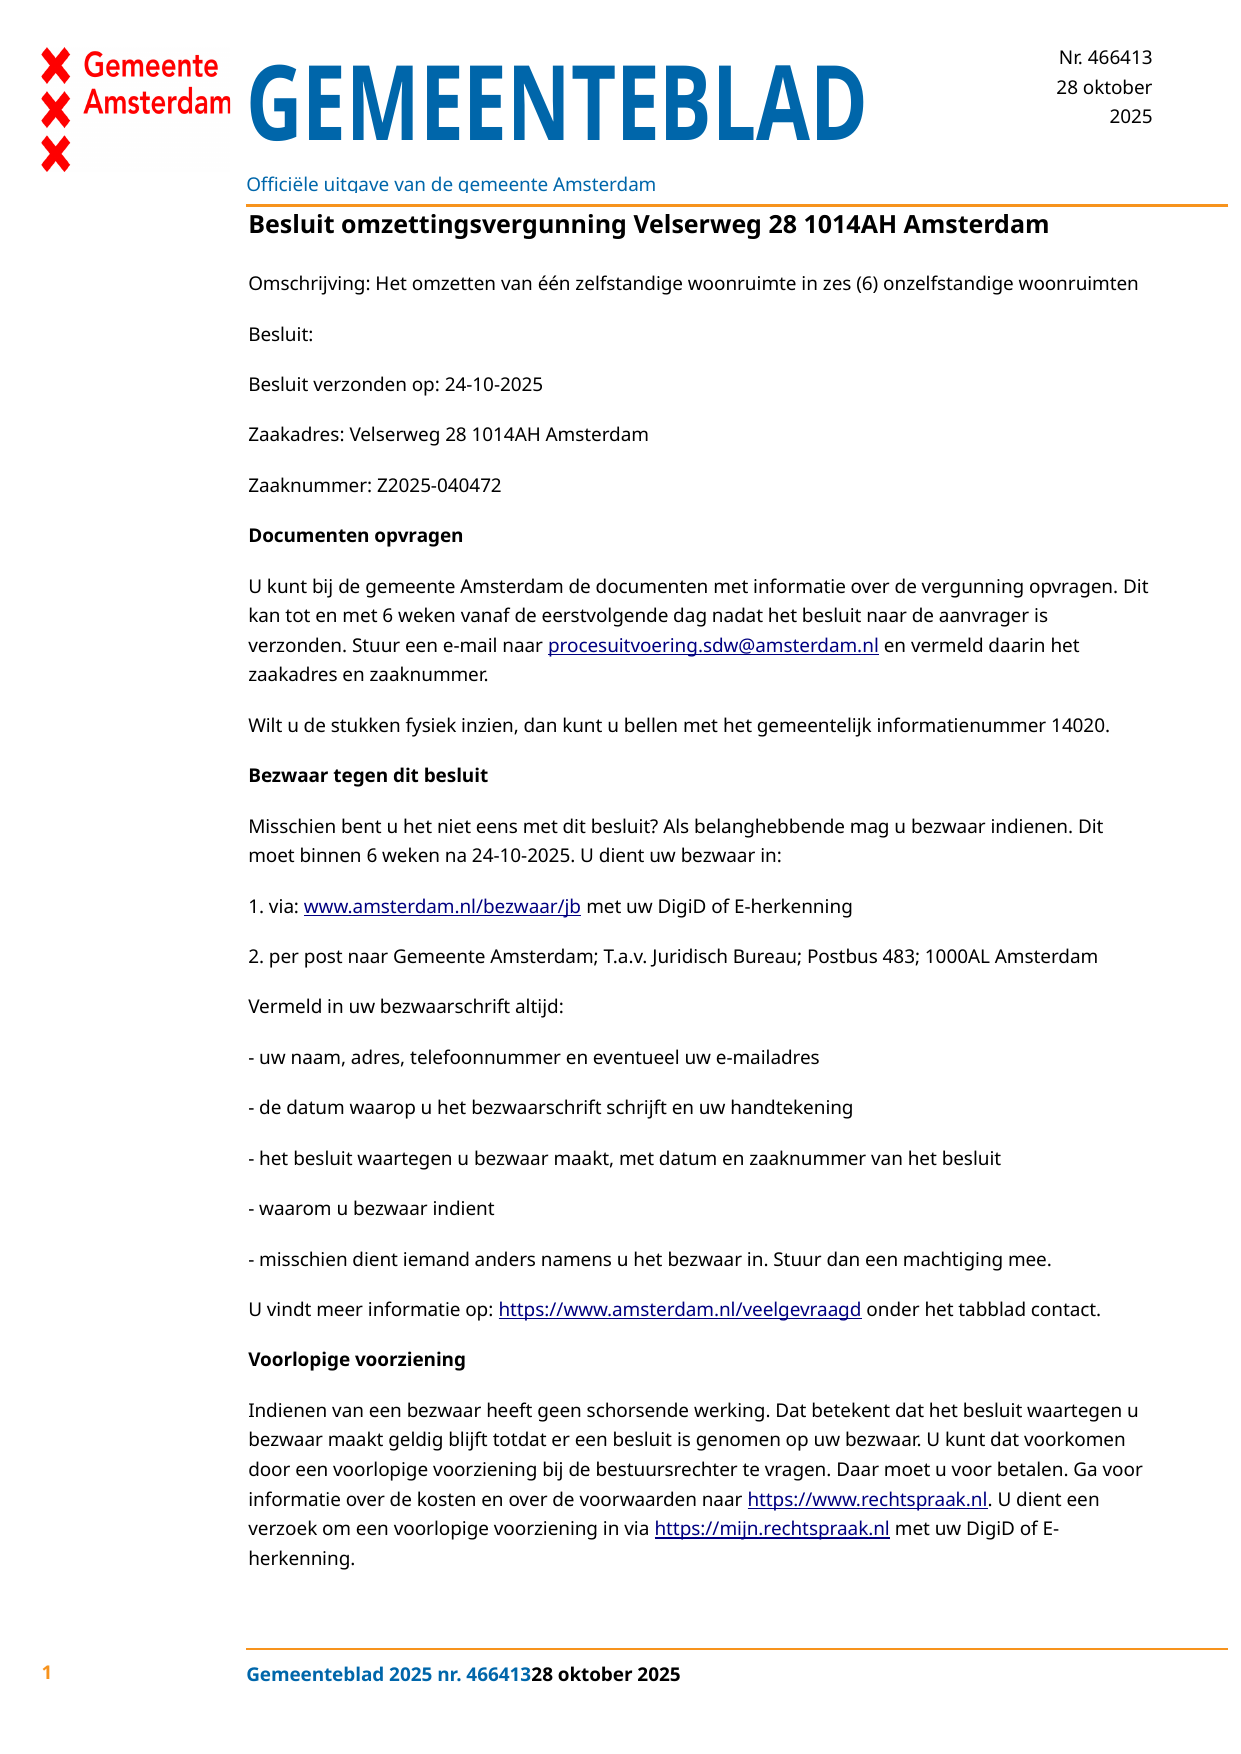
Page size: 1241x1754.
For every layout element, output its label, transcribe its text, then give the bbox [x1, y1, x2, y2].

text Vermeld in uw bezwaarschrift altijd: [248, 994, 1152, 1019]
text Besluit omzettingsvergunning Velserweg 28 1014AH Amsterdam [248, 207, 1152, 241]
text Indienen van een bezwaar heeft geen schorsende werking. Dat betekent dat het besluit waartegen u bezwaar maakt geldig blijft totdat er een besluit is genomen op uw bezwaar. U kunt dat voorkomen door een voorlopige voorziening bij de bestuursrechter te vragen. Daar moet u voor betalen. Ga voor informatie over de kosten en over de voorwaarden naar https://www.rechtspraak.nl. U dient een verzoek om een voorlopige voorziening in via https://mijn.rechtspraak.nl met uw DigiD of E-herkenning. [248, 1397, 1152, 1571]
text - misschien dient iemand anders namens u het bezwaar in. Stuur dan een machtiging mee. [248, 1246, 1152, 1271]
text Wilt u de stukken fysiek inzien, dan kunt u bellen met het gemeentelijk informatienummer 14020. [248, 712, 1152, 738]
text Besluit: [248, 321, 1152, 346]
text Besluit verzonden op: 24-10-2025 [248, 371, 1152, 397]
text 1. via: www.amsterdam.nl/bezwaar/jb met uw DigiD of E-herkenning [248, 893, 1152, 918]
text U vindt meer informatie op: https://www.amsterdam.nl/veelgevraagd onder het tabblad contact. [248, 1296, 1152, 1322]
text Bezwaar tegen dit besluit [248, 762, 1152, 788]
text - het besluit waartegen u bezwaar maakt, met datum en zaaknummer van het besluit [248, 1145, 1152, 1171]
text - uw naam, adres, telefoonnummer en eventueel uw e-mailadres [248, 1044, 1152, 1070]
picture [41, 47, 231, 172]
text U kunt bij de gemeente Amsterdam de documenten met informatie over de vergunning opvragen. Dit kan tot en met 6 weken vanaf de eerstvolgende dag nadat het besluit naar de aanvrager is verzonden. Stuur een e-mail naar procesuitvoering.sdw@amsterdam.nl en vermeld daarin het zaakadres en zaaknummer. [248, 573, 1152, 687]
text Documenten opvragen [248, 522, 1152, 548]
text Omschrijving: Het omzetten van één zelfstandige woonruimte in zes (6) onzelfstandige woonruimten [248, 270, 1152, 296]
text Zaaknummer: Z2025-040472 [248, 472, 1152, 498]
text Voorlopige voorziening [248, 1347, 1152, 1372]
text Zaakadres: Velserweg 28 1014AH Amsterdam [248, 422, 1152, 447]
text - waarom u bezwaar indient [248, 1195, 1152, 1221]
text - de datum waarop u het bezwaarschrift schrijft en uw handtekening [248, 1094, 1152, 1120]
text 2. per post naar Gemeente Amsterdam; T.a.v. Juridisch Bureau; Postbus 483; 1000AL Amsterdam [248, 943, 1152, 969]
text Misschien bent u het niet eens met dit besluit? Als belanghebbende mag u bezwaar indienen. Dit moet binnen 6 weken na 24-10-2025. U dient uw bezwaar in: [248, 813, 1152, 868]
